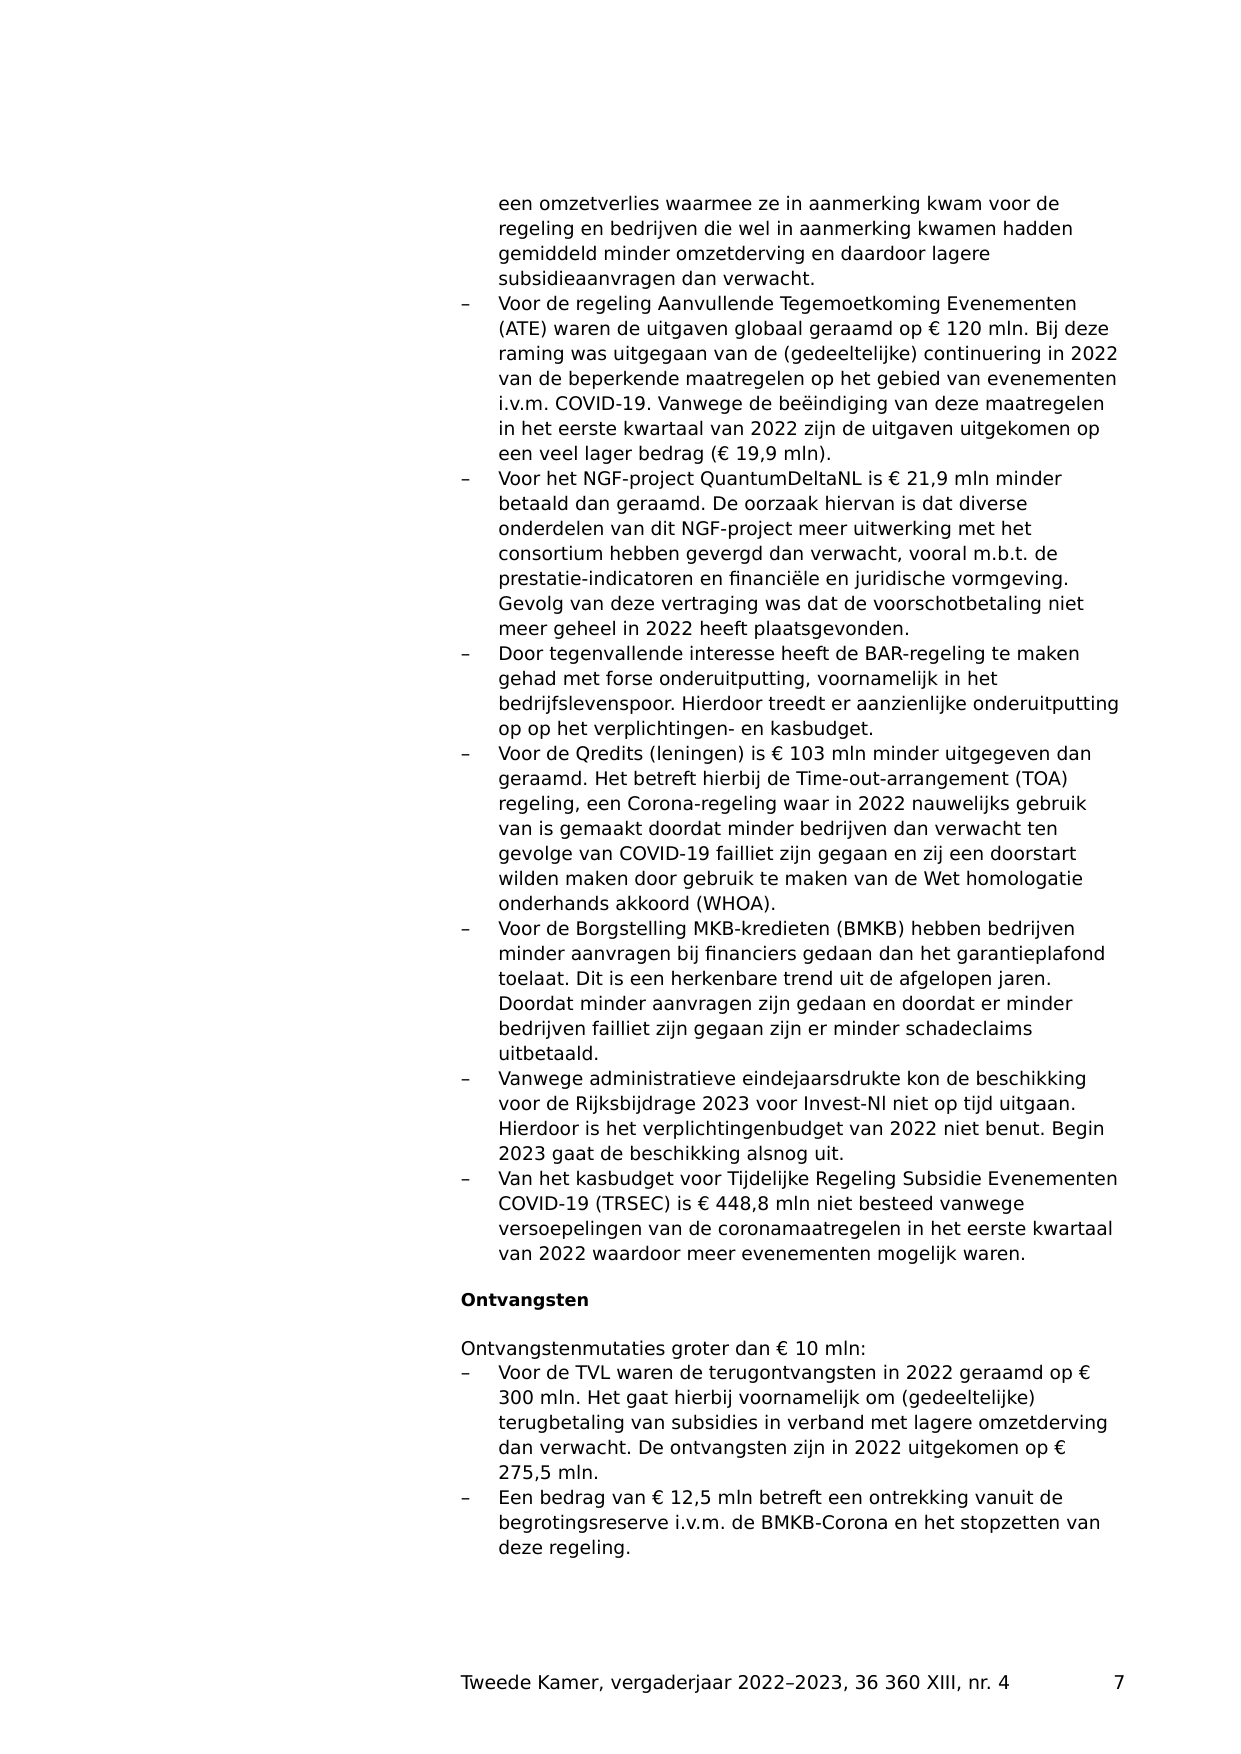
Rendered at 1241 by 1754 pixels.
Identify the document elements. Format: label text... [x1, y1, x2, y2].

list Door tegenvallende interesse heeft de BAR-regeling te maken gehad met forse onderuitputting, voornamelijk in het bedrijfslevenspoor. Hierdoor treedt er aanzienlijke onderuitputting op op het verplichtingen- en kasbudget. [461, 641, 1125, 741]
text Ontvangsten [461, 1288, 1125, 1311]
list Voor de Qredits (leningen) is € 103 mln minder uitgegeven dan geraamd. Het betreft hierbij de Time-out-arrangement (TOA) regeling, een Corona-regeling waar in 2022 nauwelijks gebruik van is gemaakt doordat minder bedrijven dan verwacht ten gevolge van COVID-19 failliet zijn gegaan en zij een doorstart wilden maken door gebruik te maken van de Wet homologatie onderhands akkoord (WHOA). [461, 741, 1125, 916]
list Voor de TVL waren de terugontvangsten in 2022 geraamd op € 300 mln. Het gaat hierbij voornamelijk om (gedeeltelijke) terugbetaling van subsidies in verband met lagere omzetderving dan verwacht. De ontvangsten zijn in 2022 uitgekomen op € 275,5 mln. [461, 1360, 1125, 1485]
list Voor het NGF-project QuantumDeltaNL is € 21,9 mln minder betaald dan geraamd. De oorzaak hiervan is dat diverse onderdelen van dit NGF-project meer uitwerking met het consortium hebben gevergd dan verwacht, vooral m.b.t. de prestatie-indicatoren en financiële en juridische vormgeving. Gevolg van deze vertraging was dat de voorschotbetaling niet meer geheel in 2022 heeft plaatsgevonden. [461, 466, 1125, 641]
list een omzetverlies waarmee ze in aanmerking kwam voor de regeling en bedrijven die wel in aanmerking kwamen hadden gemiddeld minder omzetderving en daardoor lagere subsidieaanvragen dan verwacht. [461, 191, 1125, 291]
text Ontvangstenmutaties groter dan € 10 mln: [461, 1338, 1125, 1360]
list Voor de regeling Aanvullende Tegemoetkoming Evenementen (ATE) waren de uitgaven globaal geraamd op € 120 mln. Bij deze raming was uitgegaan van de (gedeeltelijke) continuering in 2022 van de beperkende maatregelen op het gebied van evenementen i.v.m. COVID-19. Vanwege de beëindiging van deze maatregelen in het eerste kwartaal van 2022 zijn de uitgaven uitgekomen op een veel lager bedrag (€ 19,9 mln). [461, 291, 1125, 466]
list Voor de Borgstelling MKB-kredieten (BMKB) hebben bedrijven minder aanvragen bij financiers gedaan dan het garantieplafond toelaat. Dit is een herkenbare trend uit de afgelopen jaren. Doordat minder aanvragen zijn gedaan en doordat er minder bedrijven failliet zijn gegaan zijn er minder schadeclaims uitbetaald. [461, 916, 1125, 1066]
list Een bedrag van € 12,5 mln betreft een ontrekking vanuit de begrotingsreserve i.v.m. de BMKB-Corona en het stopzetten van deze regeling. [461, 1485, 1125, 1560]
list Vanwege administratieve eindejaarsdrukte kon de beschikking voor de Rijksbijdrage 2023 voor Invest-Nl niet op tijd uitgaan. Hierdoor is het verplichtingenbudget van 2022 niet benut. Begin 2023 gaat de beschikking alsnog uit. [461, 1066, 1125, 1166]
list Van het kasbudget voor Tijdelijke Regeling Subsidie Evenementen COVID-19 (TRSEC) is € 448,8 mln niet besteed vanwege versoepelingen van de coronamaatregelen in het eerste kwartaal van 2022 waardoor meer evenementen mogelijk waren. [461, 1166, 1125, 1266]
